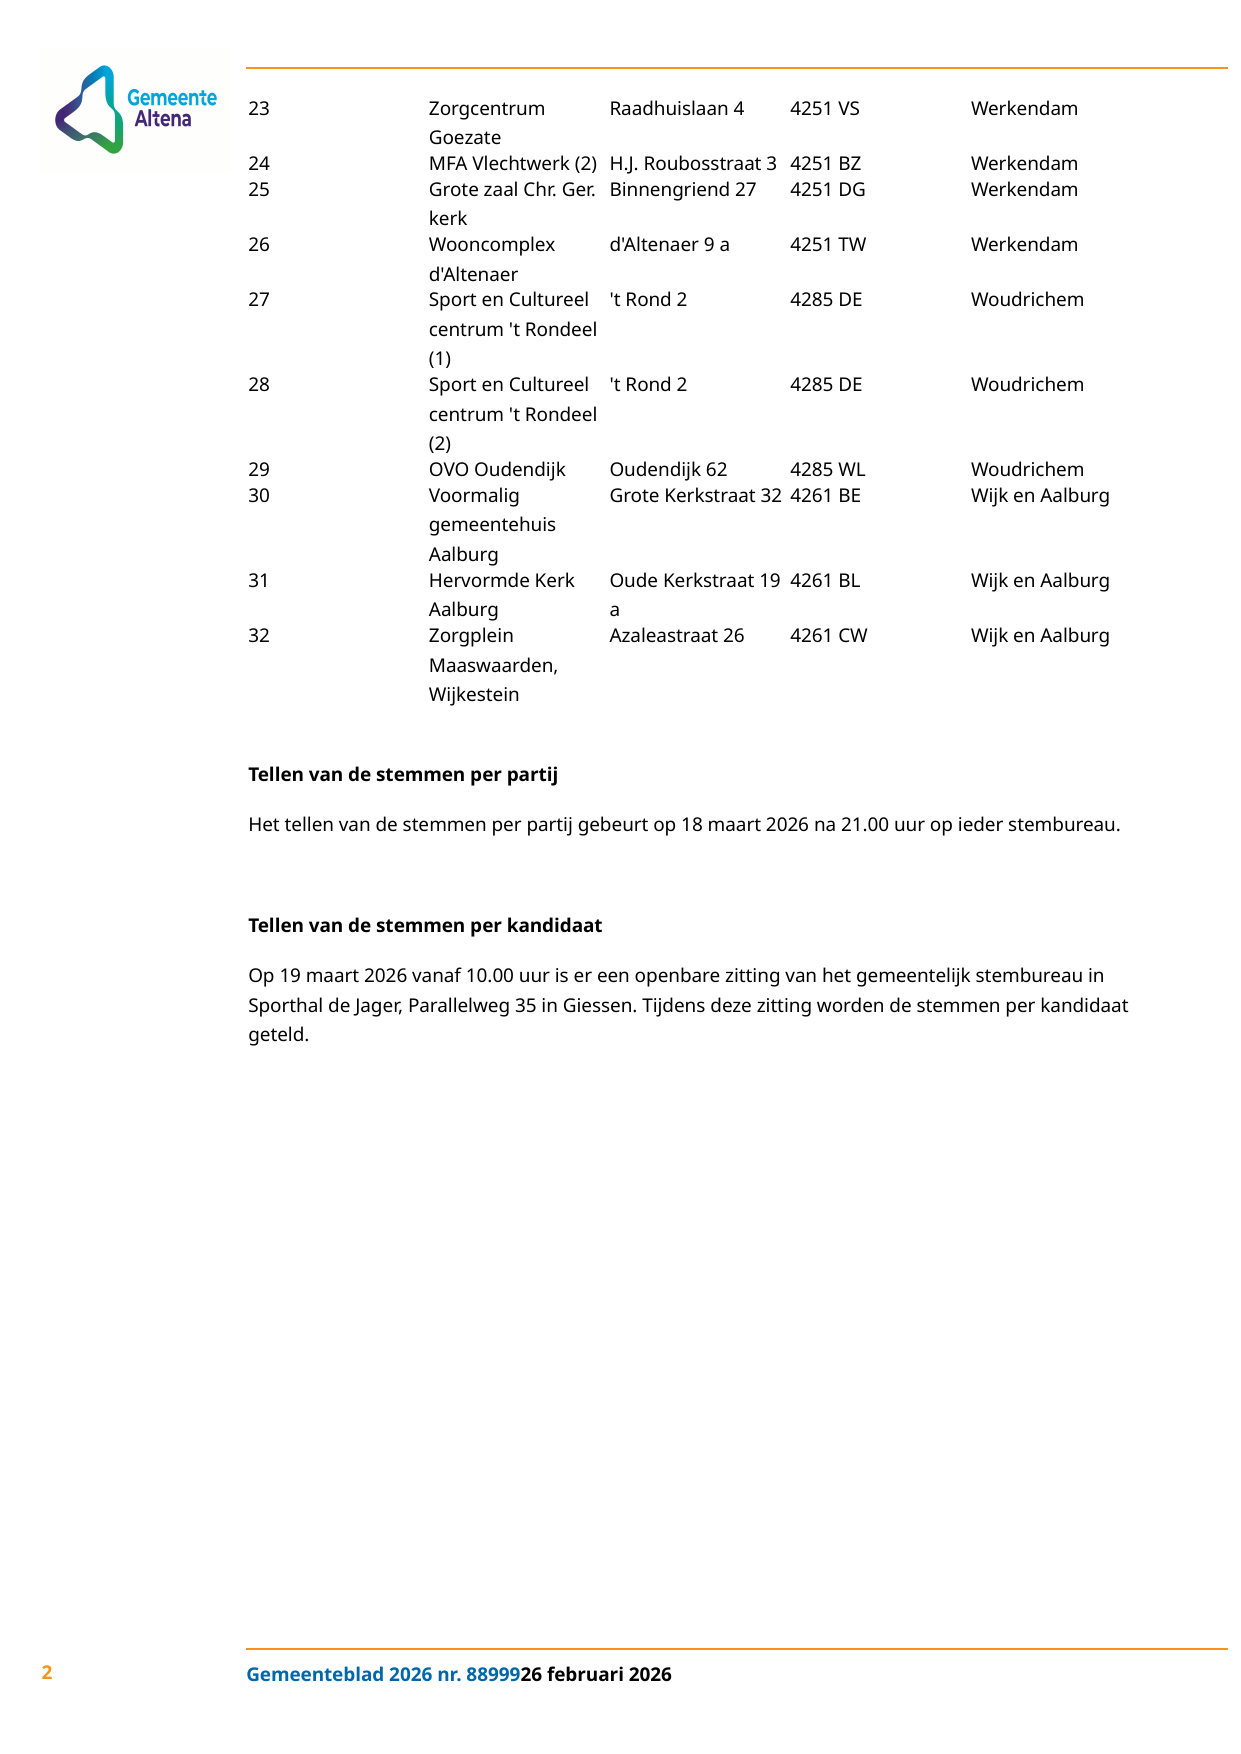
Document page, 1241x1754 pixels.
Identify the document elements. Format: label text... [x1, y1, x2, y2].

table_cell Wijk en Aalburg [971, 567, 1152, 622]
table_cell 4251 BZ [790, 150, 971, 176]
table_cell 't Rond 2 [609, 371, 790, 456]
table_cell d'Altenaer 9 a [609, 231, 790, 286]
table_cell 4261 BL [790, 567, 971, 622]
picture [41, 47, 231, 172]
table_cell H.J. Roubosstraat 3 [609, 150, 790, 176]
table_cell 26 [248, 231, 429, 286]
table_cell 4251 TW [790, 231, 971, 286]
table_cell Woudrichem [971, 371, 1152, 456]
table_cell 29 [248, 456, 429, 482]
table_cell Werkendam [971, 231, 1152, 286]
table_cell Voormalig gemeentehuis Aalburg [429, 482, 609, 567]
table_cell Wijk en Aalburg [971, 482, 1152, 567]
table_cell Wijk en Aalburg [971, 622, 1152, 707]
table_cell Oudendijk 62 [609, 456, 790, 482]
table_cell 32 [248, 622, 429, 707]
table_cell Werkendam [971, 95, 1152, 150]
table_cell Sport en Cultureel centrum 't Rondeel (1) [429, 286, 609, 371]
table_cell 4251 VS [790, 95, 971, 150]
table_cell Zorgcentrum Goezate [429, 95, 609, 150]
table_cell 24 [248, 150, 429, 176]
table_cell Zorgplein Maaswaarden, Wijkestein [429, 622, 609, 707]
table_cell Werkendam [971, 150, 1152, 176]
table_cell 4251 DG [790, 176, 971, 231]
table_cell 28 [248, 371, 429, 456]
table_cell Binnengriend 27 [609, 176, 790, 231]
table_cell 4261 CW [790, 622, 971, 707]
text Tellen van de stemmen per partij [248, 761, 1152, 786]
table_cell Woudrichem [971, 456, 1152, 482]
table_cell Sport en Cultureel centrum 't Rondeel (2) [429, 371, 609, 456]
table_cell Oude Kerkstraat 19 a [609, 567, 790, 622]
table_cell MFA Vlechtwerk (2) [429, 150, 609, 176]
table_cell Woudrichem [971, 286, 1152, 371]
table_cell Azaleastraat 26 [609, 622, 790, 707]
table_cell 4261 BE [790, 482, 971, 567]
table_cell 4285 WL [790, 456, 971, 482]
table_cell 4285 DE [790, 371, 971, 456]
table_cell Grote Kerkstraat 32 [609, 482, 790, 567]
table_cell 23 [248, 95, 429, 150]
table_cell 25 [248, 176, 429, 231]
text Op 19 maart 2026 vanaf 10.00 uur is er een openbare zitting van het gemeentelijk stembureau in Sporthal de Jager, Parallelweg 35 in Giessen. Tijdens deze zitting worden de stemmen per kandidaat geteld. [248, 962, 1152, 1047]
text Tellen van de stemmen per kandidaat [248, 912, 1152, 938]
table_cell 27 [248, 286, 429, 371]
table_cell Raadhuislaan 4 [609, 95, 790, 150]
table_cell Hervormde Kerk Aalburg [429, 567, 609, 622]
table_cell Werkendam [971, 176, 1152, 231]
text Het tellen van de stemmen per partij gebeurt op 18 maart 2026 na 21.00 uur op ieder stembureau. [248, 811, 1152, 837]
table_cell 30 [248, 482, 429, 567]
table_cell 4285 DE [790, 286, 971, 371]
table_cell 't Rond 2 [609, 286, 790, 371]
table_cell Wooncomplex d'Altenaer [429, 231, 609, 286]
table_cell 31 [248, 567, 429, 622]
table_cell Grote zaal Chr. Ger. kerk [429, 176, 609, 231]
table_cell OVO Oudendijk [429, 456, 609, 482]
